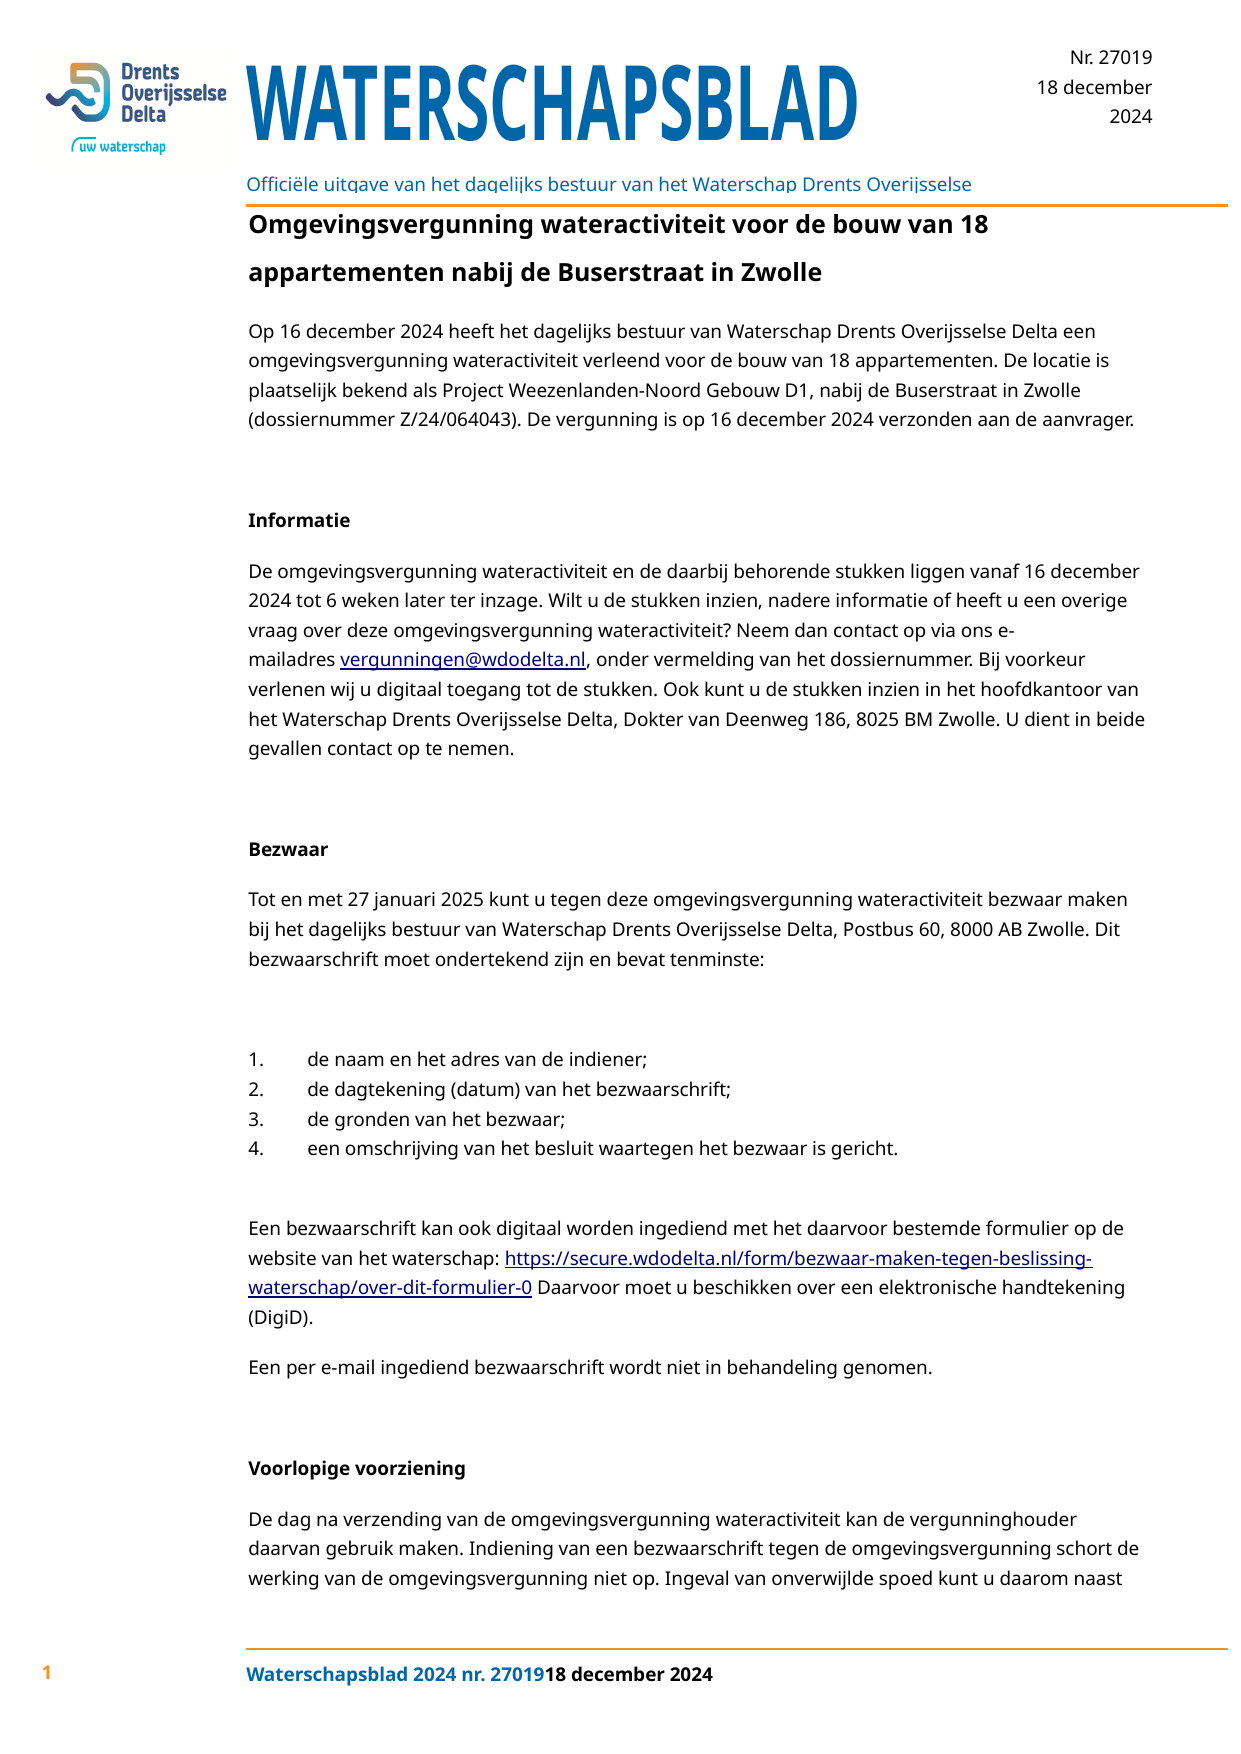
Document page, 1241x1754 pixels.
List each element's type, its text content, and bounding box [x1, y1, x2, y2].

text De dag na verzending van de omgevingsvergunning wateractiviteit kan de vergunninghouder daarvan gebruik maken. Indiening van een bezwaarschrift tegen de omgevingsvergunning schort de werking van de omgevingsvergunning niet op. Ingeval van onverwijlde spoed kunt u daarom naast [248, 1506, 1152, 1591]
text De omgevingsvergunning wateractiviteit en de daarbij behorende stukken liggen vanaf 16 december 2024 tot 6 weken later ter inzage. Wilt u de stukken inzien, nadere informatie of heeft u een overige vraag over deze omgevingsvergunning wateractiviteit? Neem dan contact op via ons e-mailadres vergunningen@wdodelta.nl, onder vermelding van het dossiernummer. Bij voorkeur verlenen wij u digitaal toegang tot de stukken. Ook kunt u de stukken inzien in het hoofdkantoor van het Waterschap Drents Overijsselse Delta, Dokter van Deenweg 186, 8025 BM Zwolle. U dient in beide gevallen contact op te nemen. [248, 558, 1152, 761]
list de dagtekening (datum) van het bezwaarschrift; [248, 1076, 1152, 1102]
list een omschrijving van het besluit waartegen het bezwaar is gericht. [248, 1135, 1152, 1161]
text Voorlopige voorziening [248, 1455, 1152, 1481]
text Op 16 december 2024 heeft het dagelijks bestuur van Waterschap Drents Overijsselse Delta een omgevingsvergunning wateractiviteit verleend voor de bouw van 18 appartementen. De locatie is plaatselijk bekend als Project Weezenlanden-Noord Gebouw D1, nabij de Buserstraat in Zwolle (dossiernummer Z/24/064043). De vergunning is op 16 december 2024 verzonden aan de aanvrager. [248, 318, 1152, 432]
text Een bezwaarschrift kan ook digitaal worden ingediend met het daarvoor bestemde formulier op de website van het waterschap: https://secure.wdodelta.nl/form/bezwaar-maken-tegen-beslissing-waterschap/over-dit-formulier-0 Daarvoor moet u beschikken over een elektronische handtekening (DigiD). [248, 1215, 1152, 1330]
text Een per e-mail ingediend bezwaarschrift wordt niet in behandeling genomen. [248, 1354, 1152, 1380]
text Informatie [248, 507, 1152, 533]
text Bezwaar [248, 836, 1152, 862]
list de naam en het adres van de indiener; [248, 1047, 1152, 1072]
picture [41, 47, 231, 172]
text Omgevingsvergunning wateractiviteit voor de bouw van 18 appartementen nabij de Buserstraat in Zwolle [248, 207, 1152, 288]
text Tot en met 27 januari 2025 kunt u tegen deze omgevingsvergunning wateractiviteit bezwaar maken bij het dagelijks bestuur van Waterschap Drents Overijsselse Delta, Postbus 60, 8000 AB Zwolle. Dit bezwaarschrift moet ondertekend zijn en bevat tenminste: [248, 887, 1152, 972]
list de gronden van het bezwaar; [248, 1106, 1152, 1132]
